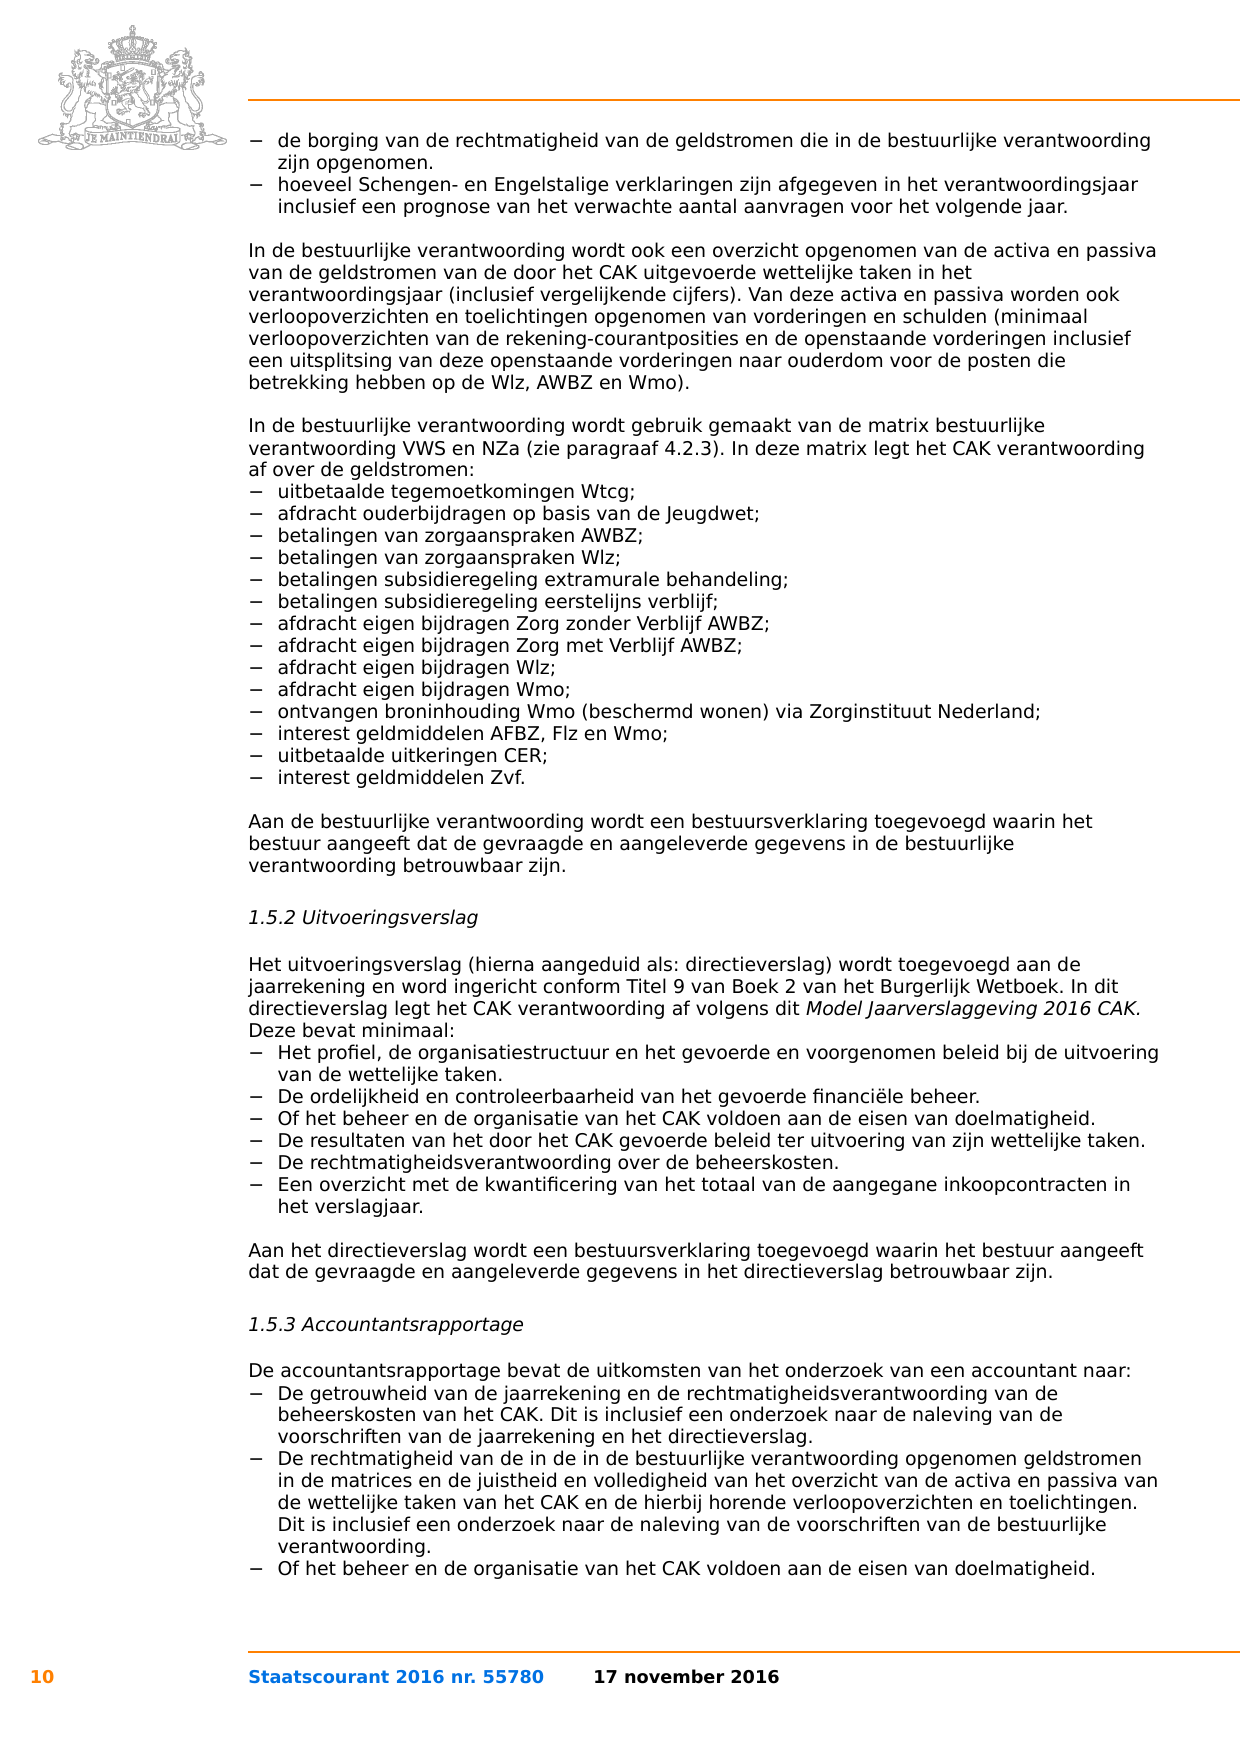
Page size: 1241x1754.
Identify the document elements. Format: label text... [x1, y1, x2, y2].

text − hoeveel Schengen- en Engelstalige verklaringen zijn afgegeven in het verantwoordingsjaar inclusief een prognose van het verwachte aantal aanvragen voor het volgende jaar. [248, 174, 1163, 218]
text − De getrouwheid van de jaarrekening en de rechtmatigheidsverantwoording van de beheerskosten van het CAK. Dit is inclusief een onderzoek naar de naleving van de voorschriften van de jaarrekening en het directieverslag. [248, 1382, 1163, 1448]
text − De ordelijkheid en controleerbaarheid van het gevoerde financiële beheer. [248, 1086, 1163, 1108]
text In de bestuurlijke verantwoording wordt gebruik gemaakt van de matrix bestuurlijke verantwoording VWS en NZa (zie paragraaf 4.2.3). In deze matrix legt het CAK verantwoording af over de geldstromen: [248, 415, 1163, 481]
text − interest geldmiddelen AFBZ, Flz en Wmo; [248, 723, 1163, 745]
text Het uitvoeringsverslag (hierna aangeduid als: directieverslag) wordt toegevoegd aan de jaarrekening en word ingericht conform Titel 9 van Boek 2 van het Burgerlijk Wetboek. In dit directieverslag legt het CAK verantwoording af volgens dit Model Jaarverslaggeving 2016 CAK. Deze bevat minimaal: [248, 954, 1163, 1042]
text − betalingen subsidieregeling eerstelijns verblijf; [248, 591, 1163, 613]
text − afdracht eigen bijdragen Wlz; [248, 657, 1163, 679]
text − afdracht ouderbijdragen op basis van de Jeugdwet; [248, 503, 1163, 525]
text − Of het beheer en de organisatie van het CAK voldoen aan de eisen van doelmatigheid. [248, 1558, 1163, 1580]
text − betalingen van zorgaanspraken AWBZ; [248, 525, 1163, 547]
text − Een overzicht met de kwantificering van het totaal van de aangegane inkoopcontracten in het verslagjaar. [248, 1174, 1163, 1218]
text − uitbetaalde tegemoetkomingen Wtcg; [248, 481, 1163, 503]
text In de bestuurlijke verantwoording wordt ook een overzicht opgenomen van de activa en passiva van de geldstromen van de door het CAK uitgevoerde wettelijke taken in het verantwoordingsjaar (inclusief vergelijkende cijfers). Van deze activa en passiva worden ook verloopoverzichten en toelichtingen opgenomen van vorderingen en schulden (minimaal verloopoverzichten van de rekening-courantposities en de openstaande vorderingen inclusief een uitsplitsing van deze openstaande vorderingen naar ouderdom voor de posten die betrekking hebben op de Wlz, AWBZ en Wmo). [248, 240, 1163, 393]
text − Of het beheer en de organisatie van het CAK voldoen aan de eisen van doelmatigheid. [248, 1108, 1163, 1130]
text − De rechtmatigheidsverantwoording over de beheerskosten. [248, 1152, 1163, 1174]
text Aan de bestuurlijke verantwoording wordt een bestuursverklaring toegevoegd waarin het bestuur aangeeft dat de gevraagde en aangeleverde gegevens in de bestuurlijke verantwoording betrouwbaar zijn. [248, 811, 1163, 877]
subtitle 1.5.3 Accountantsrapportage [248, 1313, 1163, 1335]
text Aan het directieverslag wordt een bestuursverklaring toegevoegd waarin het bestuur aangeeft dat de gevraagde en aangeleverde gegevens in het directieverslag betrouwbaar zijn. [248, 1239, 1163, 1283]
subtitle 1.5.2 Uitvoeringsverslag [248, 907, 1163, 929]
text − de borging van de rechtmatigheid van de geldstromen die in de bestuurlijke verantwoording zijn opgenomen. [248, 130, 1163, 174]
text − betalingen subsidieregeling extramurale behandeling; [248, 569, 1163, 591]
text − afdracht eigen bijdragen Wmo; [248, 679, 1163, 701]
text − interest geldmiddelen Zvf. [248, 767, 1163, 789]
picture [38, 25, 227, 150]
text − uitbetaalde uitkeringen CER; [248, 745, 1163, 767]
text − De resultaten van het door het CAK gevoerde beleid ter uitvoering van zijn wettelijke taken. [248, 1130, 1163, 1152]
text − ontvangen broninhouding Wmo (beschermd wonen) via Zorginstituut Nederland; [248, 701, 1163, 723]
text − afdracht eigen bijdragen Zorg zonder Verblijf AWBZ; [248, 613, 1163, 635]
text − De rechtmatigheid van de in de in de bestuurlijke verantwoording opgenomen geldstromen in de matrices en de juistheid en volledigheid van het overzicht van de activa en passiva van de wettelijke taken van het CAK en de hierbij horende verloopoverzichten en toelichtingen. Dit is inclusief een onderzoek naar de naleving van de voorschriften van de bestuurlijke verantwoording. [248, 1448, 1163, 1558]
text De accountantsrapportage bevat de uitkomsten van het onderzoek van een accountant naar: [248, 1360, 1163, 1382]
text − betalingen van zorgaanspraken Wlz; [248, 547, 1163, 569]
text − afdracht eigen bijdragen Zorg met Verblijf AWBZ; [248, 635, 1163, 657]
text − Het profiel, de organisatiestructuur en het gevoerde en voorgenomen beleid bij de uitvoering van de wettelijke taken. [248, 1042, 1163, 1086]
